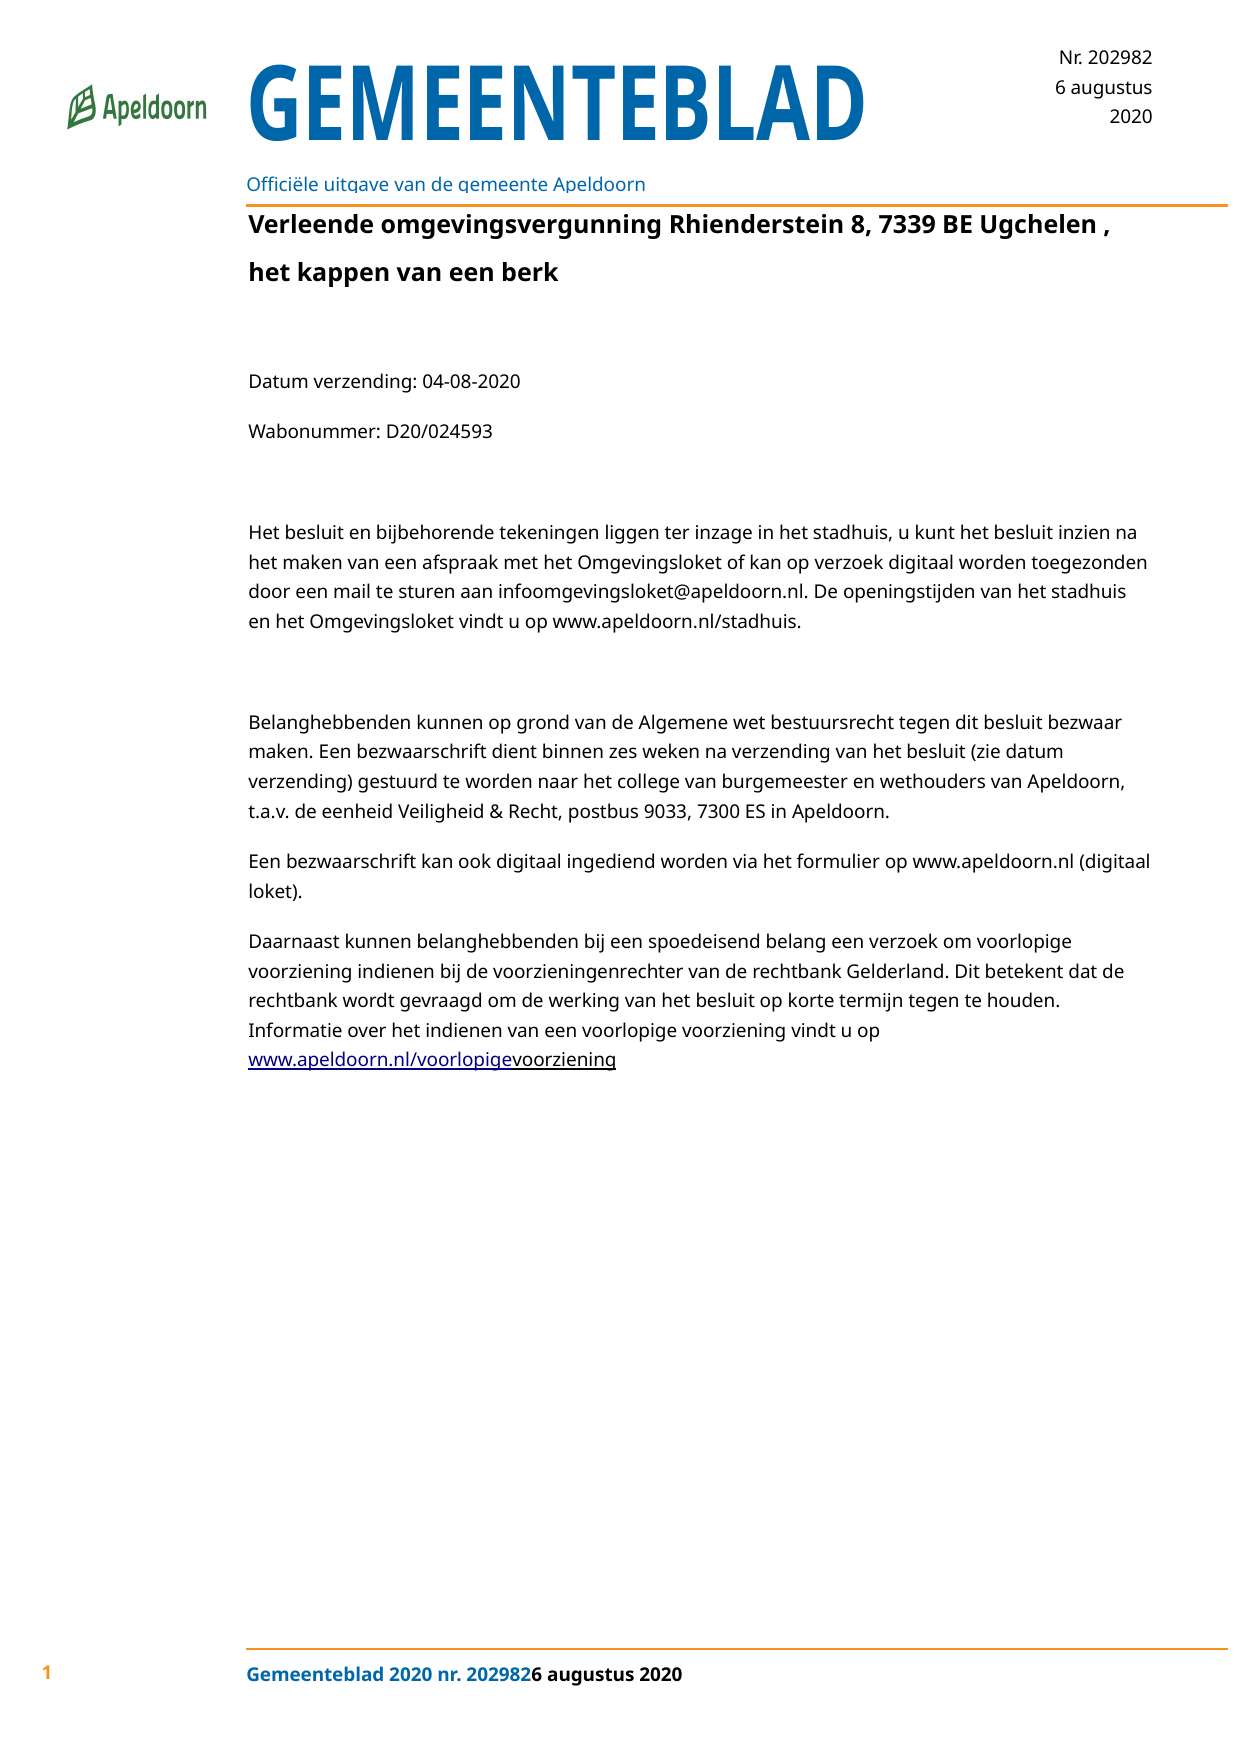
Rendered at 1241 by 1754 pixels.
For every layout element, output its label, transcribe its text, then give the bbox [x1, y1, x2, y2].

picture [41, 47, 231, 172]
text Belanghebbenden kunnen op grond van de Algemene wet bestuursrecht tegen dit besluit bezwaar maken. Een bezwaarschrift dient binnen zes weken na verzending van het besluit (zie datum verzending) gestuurd te worden naar het college van burgemeester en wethouders van Apeldoorn, t.a.v. de eenheid Veiligheid & Recht, postbus 9033, 7300 ES in Apeldoorn. [248, 709, 1152, 824]
text Datum verzending: 04-08-2020 [248, 368, 1152, 394]
text Wabonummer: D20/024593 [248, 419, 1152, 444]
text Een bezwaarschrift kan ook digitaal ingediend worden via het formulier op www.apeldoorn.nl (digitaal loket). [248, 848, 1152, 904]
text Verleende omgevingsvergunning Rhienderstein 8, 7339 BE Ugchelen , het kappen van een berk [248, 207, 1152, 288]
text Daarnaast kunnen belanghebbenden bij een spoedeisend belang een verzoek om voorlopige voorziening indienen bij de voorzieningenrechter van de rechtbank Gelderland. Dit betekent dat de rechtbank wordt gevraagd om de werking van het besluit op korte termijn tegen te houden. Informatie over het indienen van een voorlopige voorziening vindt u op www.apeldoorn.nl/voorlopigevoorziening [248, 928, 1152, 1072]
text Het besluit en bijbehorende tekeningen liggen ter inzage in het stadhuis, u kunt het besluit inzien na het maken van een afspraak met het Omgevingsloket of kan op verzoek digitaal worden toegezonden door een mail te sturen aan infoomgevingsloket@apeldoorn.nl. De openingstijden van het stadhuis en het Omgevingsloket vindt u op www.apeldoorn.nl/stadhuis. [248, 519, 1152, 634]
